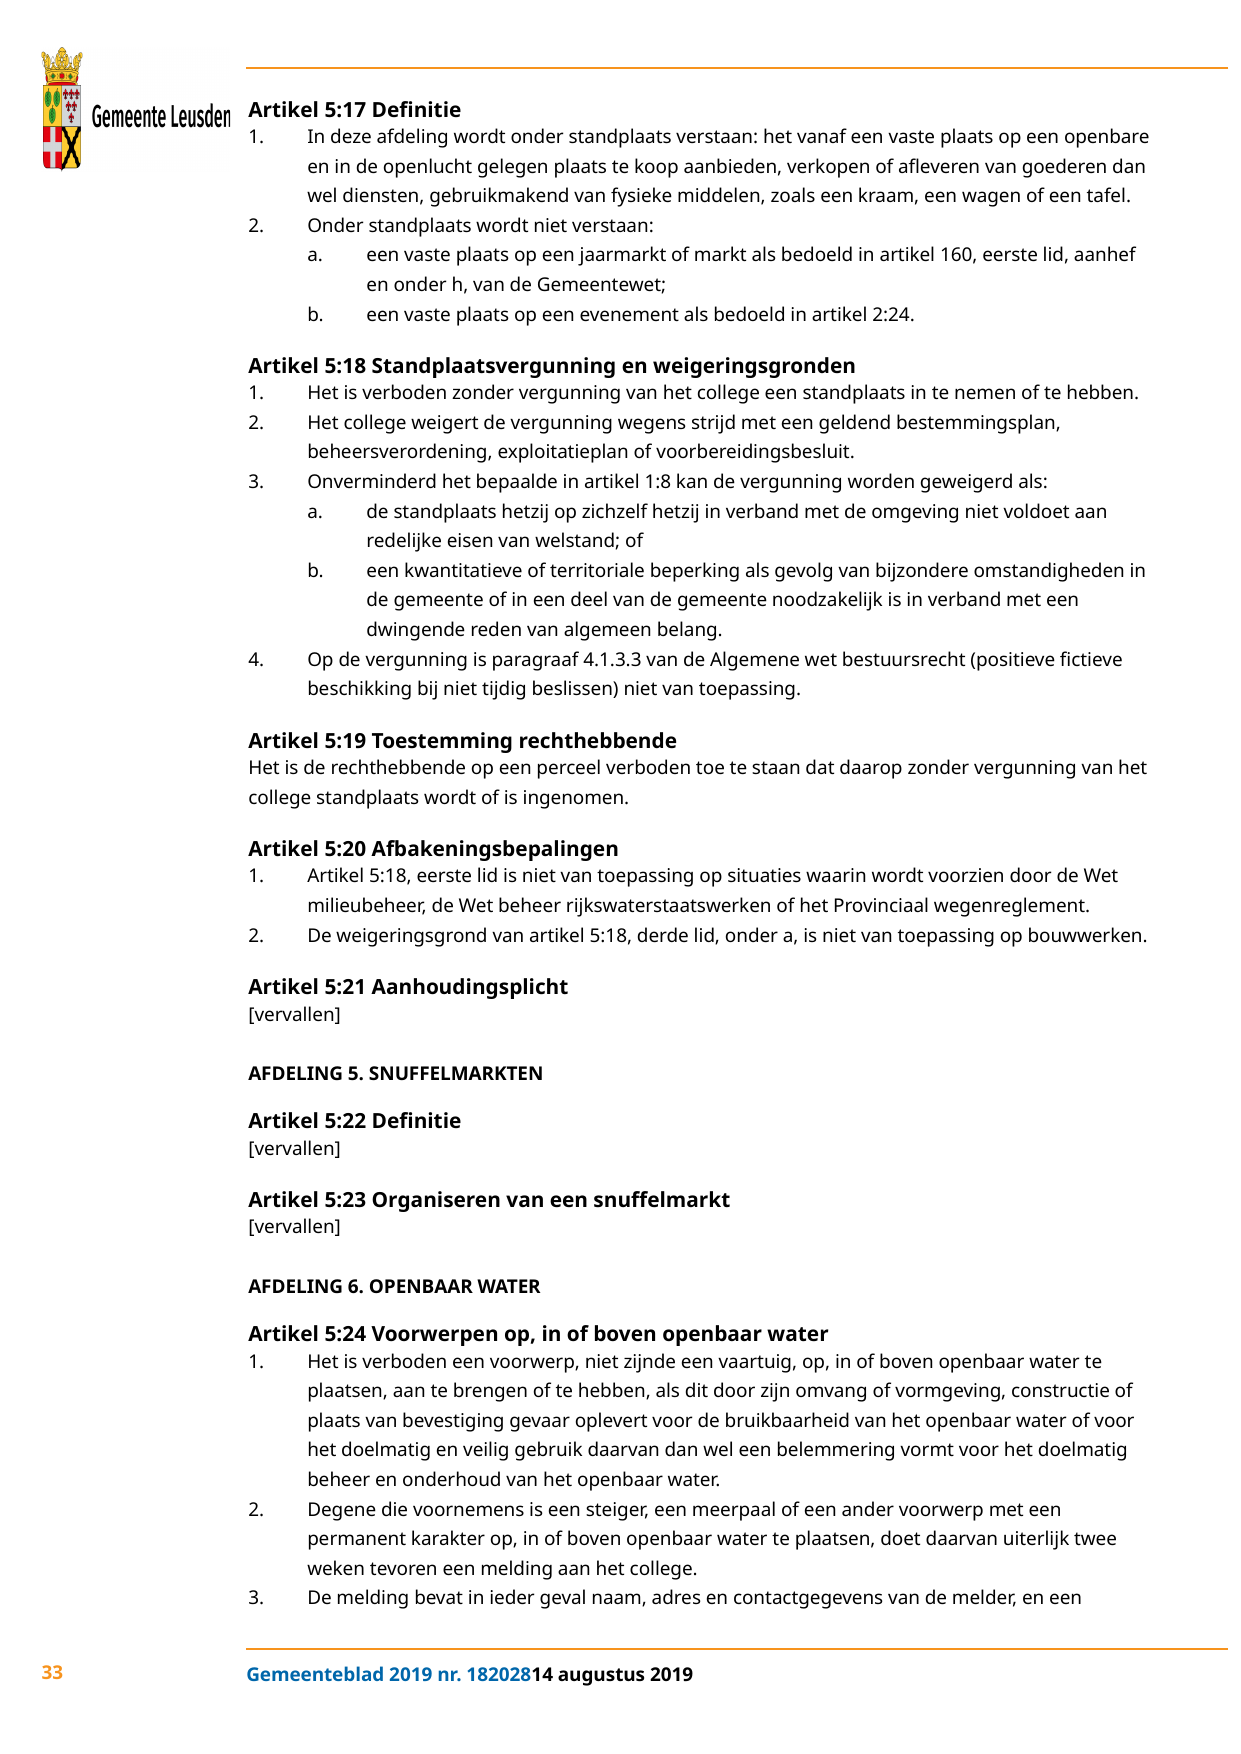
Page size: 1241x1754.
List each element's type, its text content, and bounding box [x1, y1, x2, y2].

list De melding bevat in ieder geval naam, adres en contactgegevens van de melder, en een [248, 1584, 1152, 1610]
list een vaste plaats op een evenement als bedoeld in artikel 2:24. [307, 301, 1152, 326]
text Artikel 5:22 Definitie [248, 1106, 1152, 1135]
list In deze afdeling wordt onder standplaats verstaan: het vanaf een vaste plaats op een openbare en in de openlucht gelegen plaats te koop aanbieden, verkopen of afleveren van goederen dan wel diensten, gebruikmakend van fysieke middelen, zoals een kraam, een wagen of een tafel. [248, 123, 1152, 208]
list een vaste plaats op een jaarmarkt of markt als bedoeld in artikel 160, eerste lid, aanhef en onder h, van de Gemeentewet; [307, 242, 1152, 297]
list De weigeringsgrond van artikel 5:18, derde lid, onder a, is niet van toepassing op bouwwerken. [248, 922, 1152, 948]
list Het is verboden een voorwerp, niet zijnde een vaartuig, op, in of boven openbaar water te plaatsen, aan te brengen of te hebben, als dit door zijn omvang of vormgeving, constructie of plaats van bevestiging gevaar oplevert voor de bruikbaarheid van het openbaar water of voor het doelmatig en veilig gebruik daarvan dan wel een belemmering vormt voor het doelmatig beheer en onderhoud van het openbaar water. [248, 1348, 1152, 1492]
text AFDELING 5. SNUFFELMARKTEN [248, 1060, 1152, 1086]
list de standplaats hetzij op zichzelf hetzij in verband met de omgeving niet voldoet aan redelijke eisen van welstand; of [307, 498, 1152, 553]
text [vervallen] [248, 1214, 1152, 1239]
picture [41, 47, 231, 172]
text Artikel 5:17 Definitie [248, 95, 1152, 123]
text Artikel 5:18 Standplaatsvergunning en weigeringsgronden [248, 351, 1152, 379]
list Onder standplaats wordt niet verstaan: [248, 212, 1152, 238]
text Artikel 5:20 Afbakeningsbepalingen [248, 834, 1152, 863]
text Het is de rechthebbende op een perceel verboden toe te staan dat daarop zonder vergunning van het college standplaats wordt of is ingenomen. [248, 754, 1152, 809]
text [vervallen] [248, 1135, 1152, 1161]
list Het college weigert de vergunning wegens strijd met een geldend bestemmingsplan, beheersverordening, exploitatieplan of voorbereidingsbesluit. [248, 409, 1152, 464]
list Het is verboden zonder vergunning van het college een standplaats in te nemen of te hebben. [248, 379, 1152, 405]
list een kwantitatieve of territoriale beperking als gevolg van bijzondere omstandigheden in de gemeente of in een deel van de gemeente noodzakelijk is in verband met een dwingende reden van algemeen belang. [307, 557, 1152, 642]
text AFDELING 6. OPENBAAR WATER [248, 1273, 1152, 1299]
text Artikel 5:19 Toestemming rechthebbende [248, 726, 1152, 754]
list Degene die voornemens is een steiger, een meerpaal of een ander voorwerp met een permanent karakter op, in of boven openbaar water te plaatsen, doet daarvan uiterlijk twee weken tevoren een melding aan het college. [248, 1496, 1152, 1581]
list Op de vergunning is paragraaf 4.1.3.3 van de Algemene wet bestuursrecht (positieve fictieve beschikking bij niet tijdig beslissen) niet van toepassing. [248, 646, 1152, 701]
text Artikel 5:23 Organiseren van een snuffelmarkt [248, 1185, 1152, 1214]
list Onverminderd het bepaalde in artikel 1:8 kan de vergunning worden geweigerd als: [248, 468, 1152, 494]
text [vervallen] [248, 1001, 1152, 1026]
text Artikel 5:24 Voorwerpen op, in of boven openbaar water [248, 1319, 1152, 1348]
list Artikel 5:18, eerste lid is niet van toepassing op situaties waarin wordt voorzien door de Wet milieubeheer, de Wet beheer rijkswaterstaatswerken of het Provinciaal wegenreglement. [248, 863, 1152, 918]
text Artikel 5:21 Aanhoudingsplicht [248, 972, 1152, 1001]
